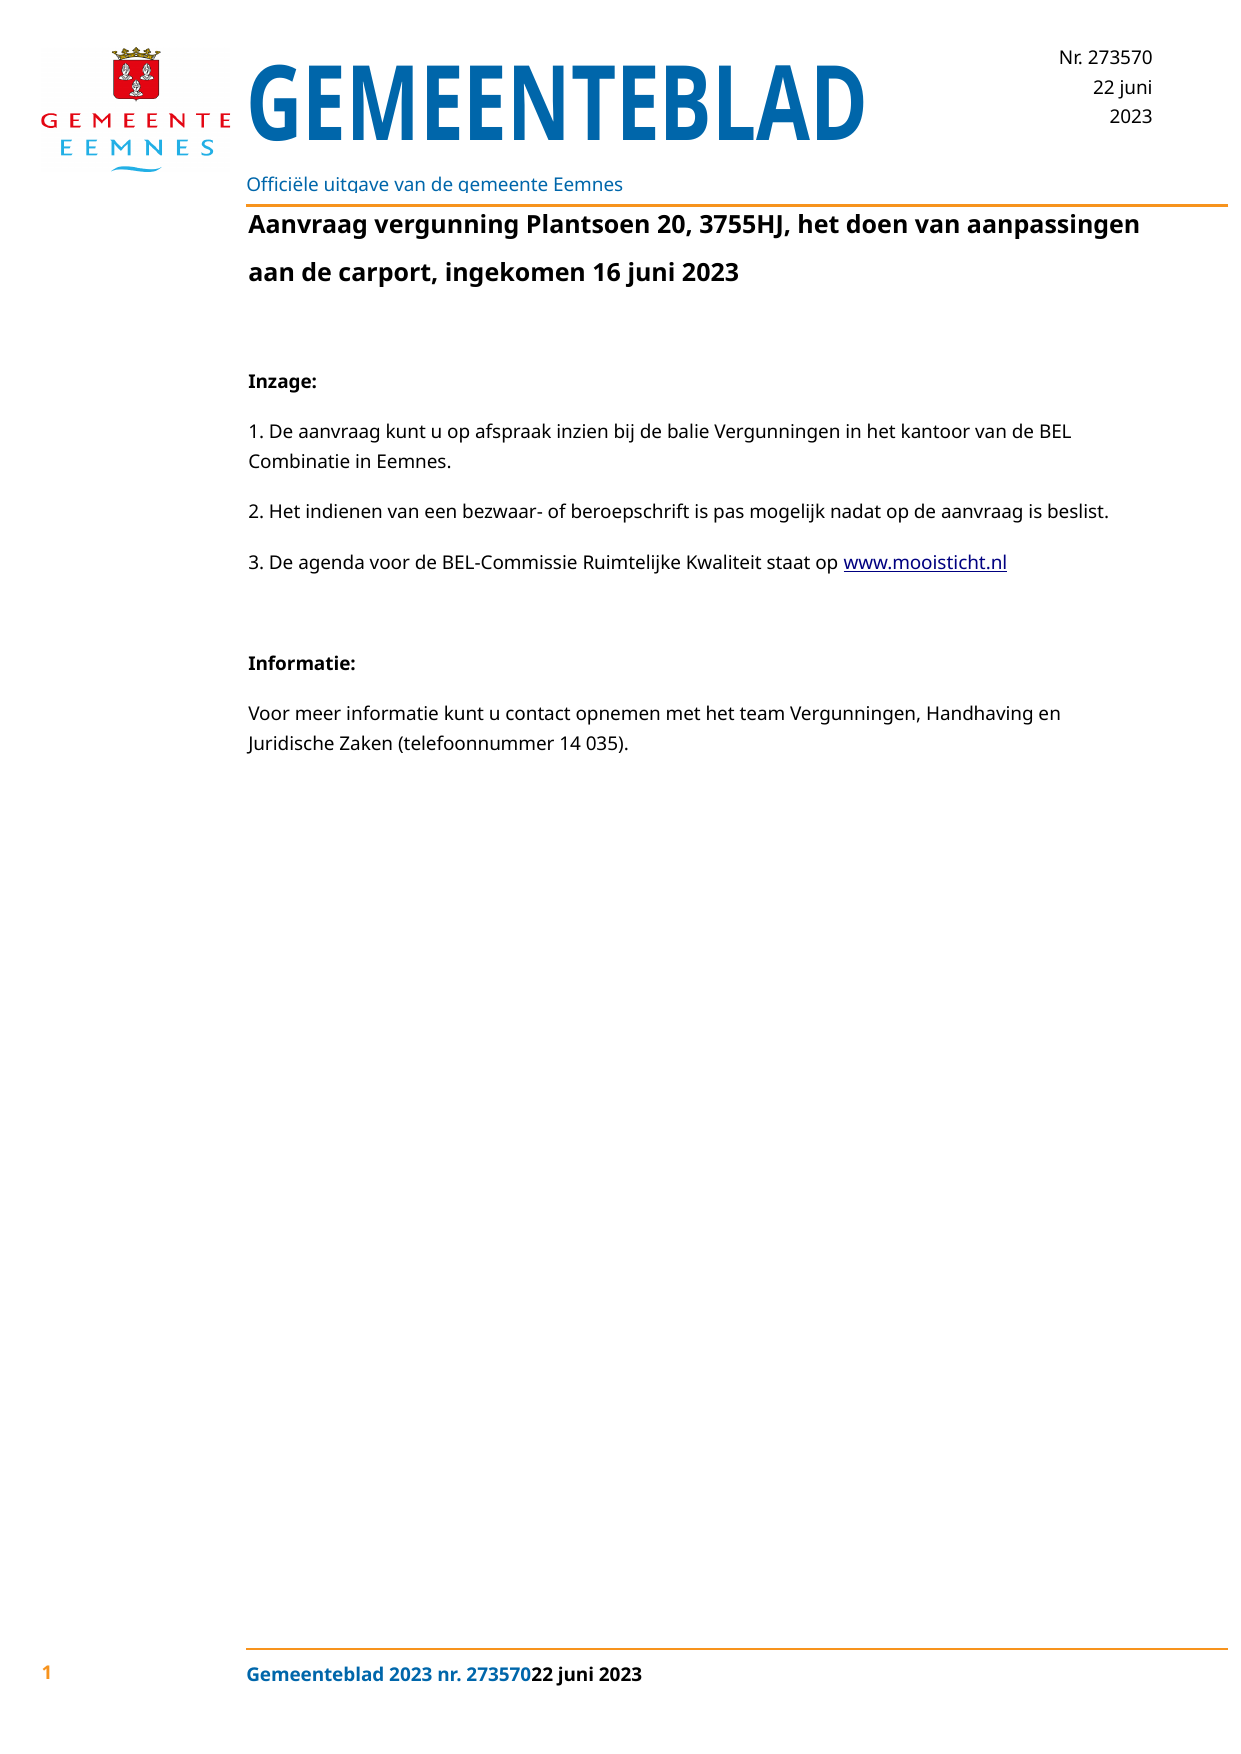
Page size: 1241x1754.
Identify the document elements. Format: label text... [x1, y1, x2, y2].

text Aanvraag vergunning Plantsoen 20, 3755HJ, het doen van aanpassingen aan de carport, ingekomen 16 juni 2023 [248, 207, 1152, 288]
text Inzage: [248, 368, 1152, 394]
text 2. Het indienen van een bezwaar- of beroepschrift is pas mogelijk nadat op de aanvraag is beslist. [248, 499, 1152, 524]
text Informatie: [248, 650, 1152, 676]
text 1. De aanvraag kunt u op afspraak inzien bij de balie Vergunningen in het kantoor van de BEL Combinatie in Eemnes. [248, 419, 1152, 474]
picture [41, 47, 231, 172]
text 3. De agenda voor de BEL-Commissie Ruimtelijke Kwaliteit staat op www.mooisticht.nl [248, 549, 1152, 575]
text Voor meer informatie kunt u contact opnemen met het team Vergunningen, Handhaving en Juridische Zaken (telefoonnummer 14 035). [248, 700, 1152, 756]
